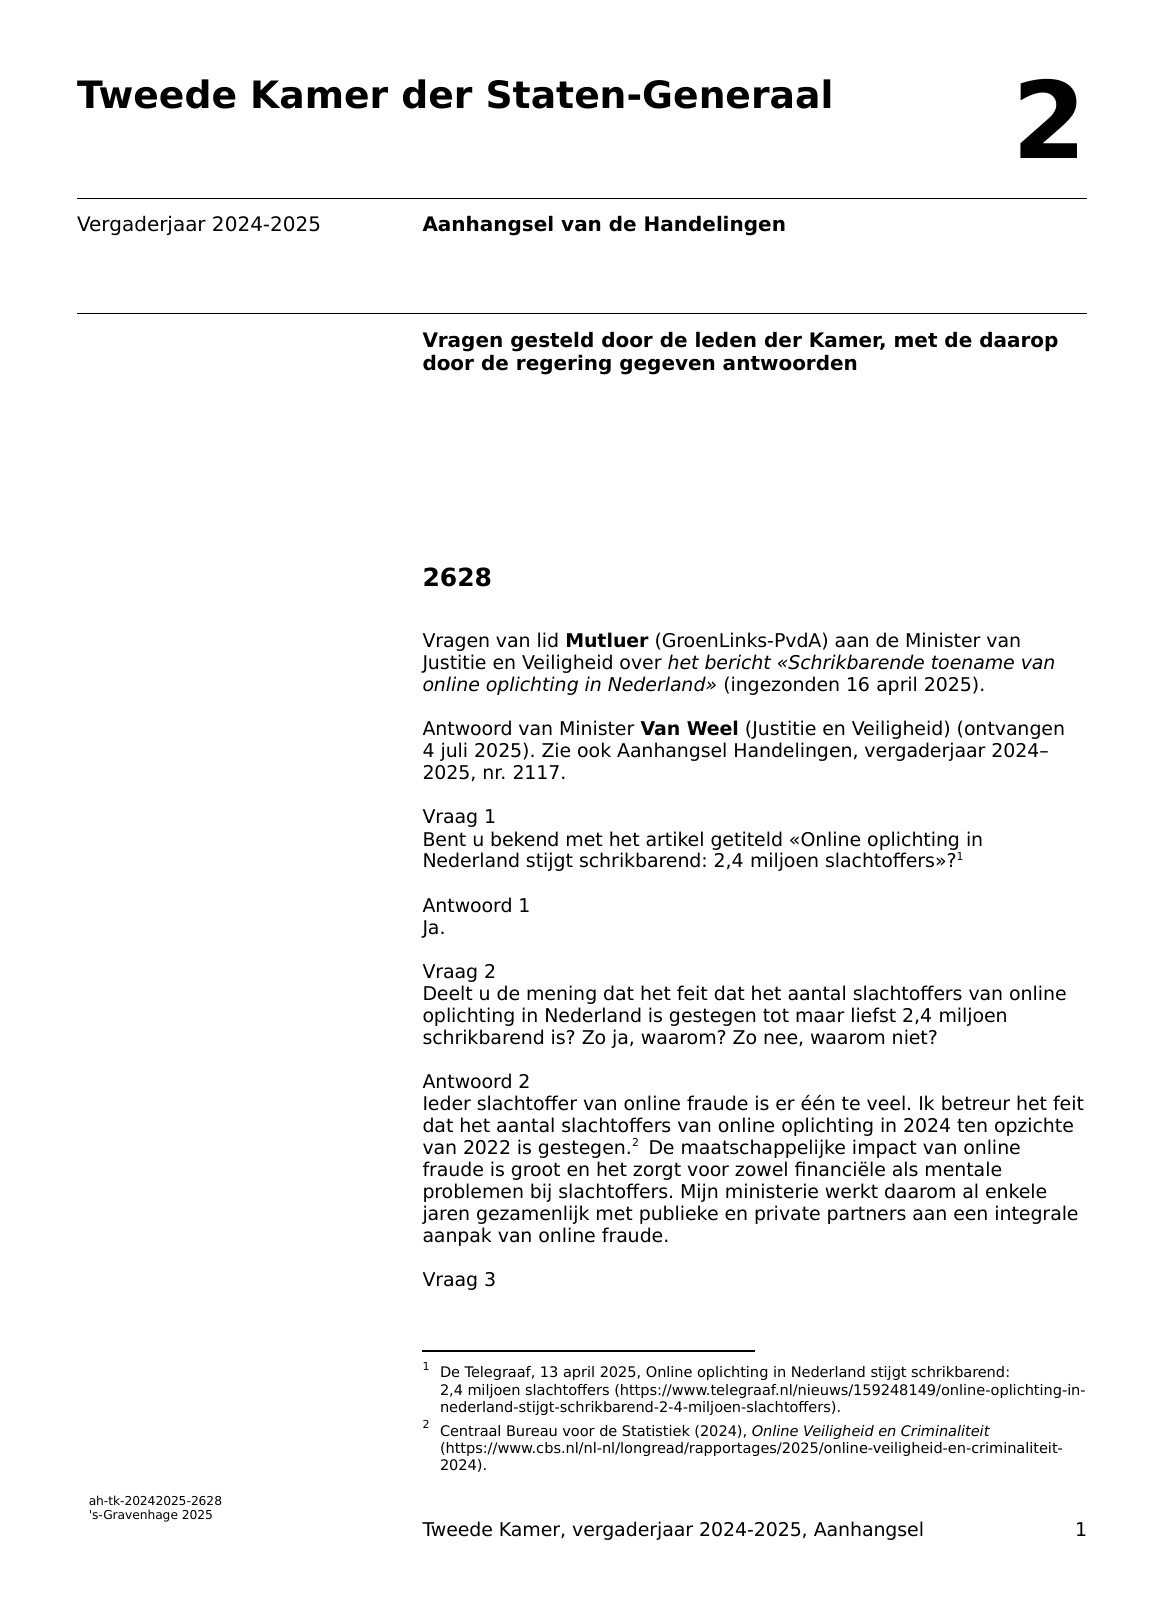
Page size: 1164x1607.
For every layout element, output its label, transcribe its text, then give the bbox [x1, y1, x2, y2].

table_cell [77, 314, 422, 375]
text Centraal Bureau voor de Statistiek (2024), Online Veiligheid en Criminaliteit (https://www.cbs.nl/nl-nl/longread/rapportages/2025/online-veiligheid-en-criminaliteit-2024). [422, 1418, 1087, 1474]
text Vragen van lid Mutluer (GroenLinks-PvdA) aan de Minister van Justitie en Veiligheid over het bericht «Schrikbarende toename van online oplichting in Nederland» (ingezonden 16 april 2025). [422, 630, 1087, 696]
text 's-Gravenhage 2025 [88, 1508, 323, 1522]
text Vraag 3 [422, 1269, 1087, 1291]
text Antwoord van Minister Van Weel (Justitie en Veiligheid) (ontvangen 4 juli 2025). Zie ook Aanhangsel Handelingen, vergaderjaar 2024–2025, nr. 2117. [422, 718, 1087, 784]
text Bent u bekend met het artikel getiteld «Online oplichting in Nederland stijgt schrikbarend: 2,4 miljoen slachtoffers»? [422, 828, 1087, 872]
text De Telegraaf, 13 april 2025, Online oplichting in Nederland stijgt schrikbarend: 2,4 miljoen slachtoffers (https://www.telegraaf.nl/nieuws/159248149/online-oplichting-in-nederland-stijgt-schrikbarend-2-4-miljoen-slachtoffers). [422, 1360, 1087, 1416]
text Ieder slachtoffer van online fraude is er één te veel. Ik betreur het feit dat het aantal slachtoffers van online oplichting in 2024 ten opzichte van 2022 is gestegen. De maatschappelijke impact van online fraude is groot en het zorgt voor zowel financiële als mentale problemen bij slachtoffers. Mijn ministerie werkt daarom al enkele jaren gezamenlijk met publieke en private partners aan een integrale aanpak van online fraude. [422, 1093, 1087, 1247]
text Antwoord 1 [422, 894, 1087, 917]
text Ja. [422, 917, 1087, 938]
text 2628 [422, 563, 1087, 592]
table_cell Vragen gesteld door de leden der Kamer, met de daarop door de regering gegeven antwoorden [422, 314, 1087, 375]
table_cell Vergaderjaar 2024-2025 [77, 199, 422, 313]
text Vraag 2 [422, 961, 1087, 983]
text Antwoord 2 [422, 1071, 1087, 1093]
table_header 2 [886, 59, 1087, 198]
text Vraag 1 [422, 806, 1087, 828]
text ah-tk-20242025-2628 [88, 1494, 323, 1508]
table_header Tweede Kamer der Staten-Generaal [77, 59, 886, 198]
table_cell Aanhangsel van de Handelingen [422, 199, 1087, 313]
text Deelt u de mening dat het feit dat het aantal slachtoffers van online oplichting in Nederland is gestegen tot maar liefst 2,4 miljoen schrikbarend is? Zo ja, waarom? Zo nee, waarom niet? [422, 983, 1087, 1049]
